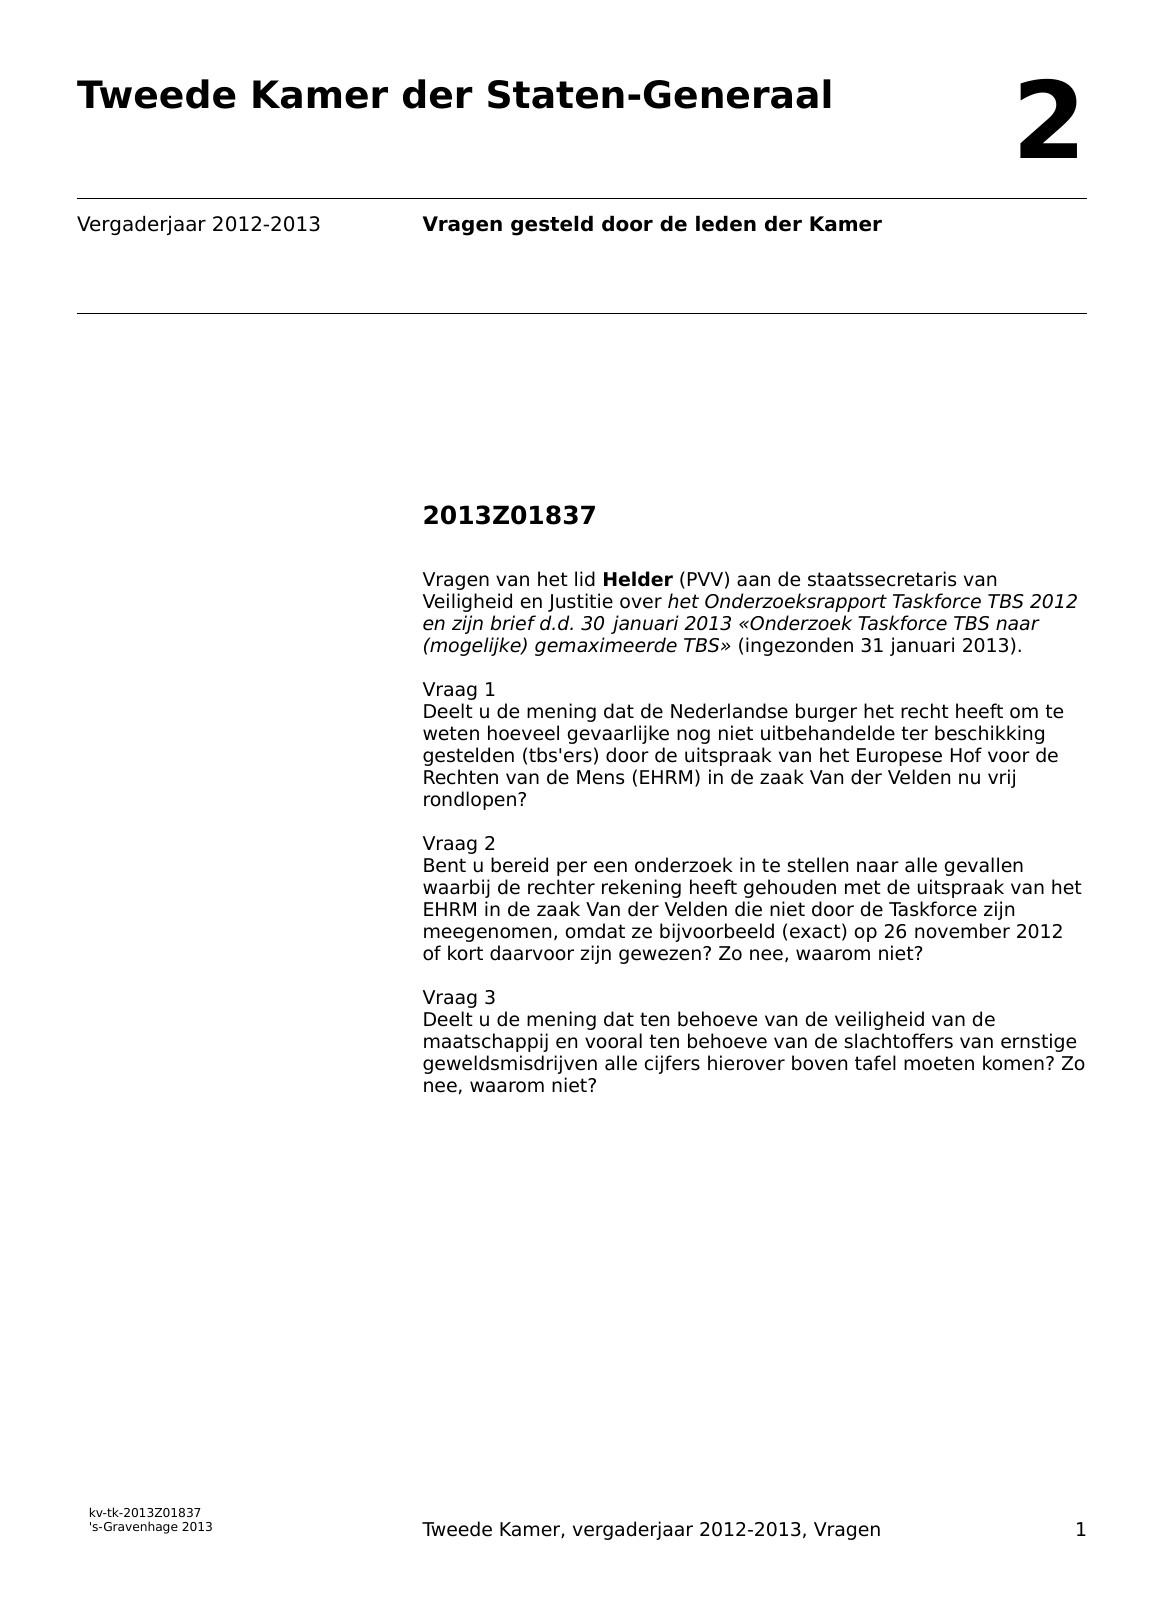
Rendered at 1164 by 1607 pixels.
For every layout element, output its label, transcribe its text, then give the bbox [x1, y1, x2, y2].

text Deelt u de mening dat de Nederlandse burger het recht heeft om te weten hoeveel gevaarlijke nog niet uitbehandelde ter beschikking gestelden (tbs'ers) door de uitspraak van het Europese Hof voor de Rechten van de Mens (EHRM) in de zaak Van der Velden nu vrij rondlopen? [422, 701, 1087, 811]
table_cell Vragen gesteld door de leden der Kamer [422, 199, 1087, 313]
text kv-tk-2013Z01837 [88, 1506, 323, 1520]
text Vraag 3 [422, 987, 1087, 1009]
table_header Tweede Kamer der Staten-Generaal [77, 59, 886, 198]
text Deelt u de mening dat ten behoeve van de veiligheid van de maatschappij en vooral ten behoeve van de slachtoffers van ernstige geweldsmisdrijven alle cijfers hierover boven tafel moeten komen? Zo nee, waarom niet? [422, 1009, 1087, 1097]
text Vraag 2 [422, 833, 1087, 855]
text Vraag 1 [422, 679, 1087, 701]
text Vragen van het lid Helder (PVV) aan de staatssecretaris van Veiligheid en Justitie over het Onderzoeksrapport Taskforce TBS 2012 en zijn brief d.d. 30 januari 2013 «Onderzoek Taskforce TBS naar (mogelijke) gemaximeerde TBS» (ingezonden 31 januari 2013). [422, 569, 1087, 657]
table_header 2 [886, 59, 1087, 198]
text 2013Z01837 [422, 501, 1087, 531]
table_cell Vergaderjaar 2012-2013 [77, 199, 422, 313]
text Bent u bereid per een onderzoek in te stellen naar alle gevallen waarbij de rechter rekening heeft gehouden met de uitspraak van het EHRM in de zaak Van der Velden die niet door de Taskforce zijn meegenomen, omdat ze bijvoorbeeld (exact) op 26 november 2012 of kort daarvoor zijn gewezen? Zo nee, waarom niet? [422, 855, 1087, 965]
text 's-Gravenhage 2013 [88, 1520, 323, 1534]
